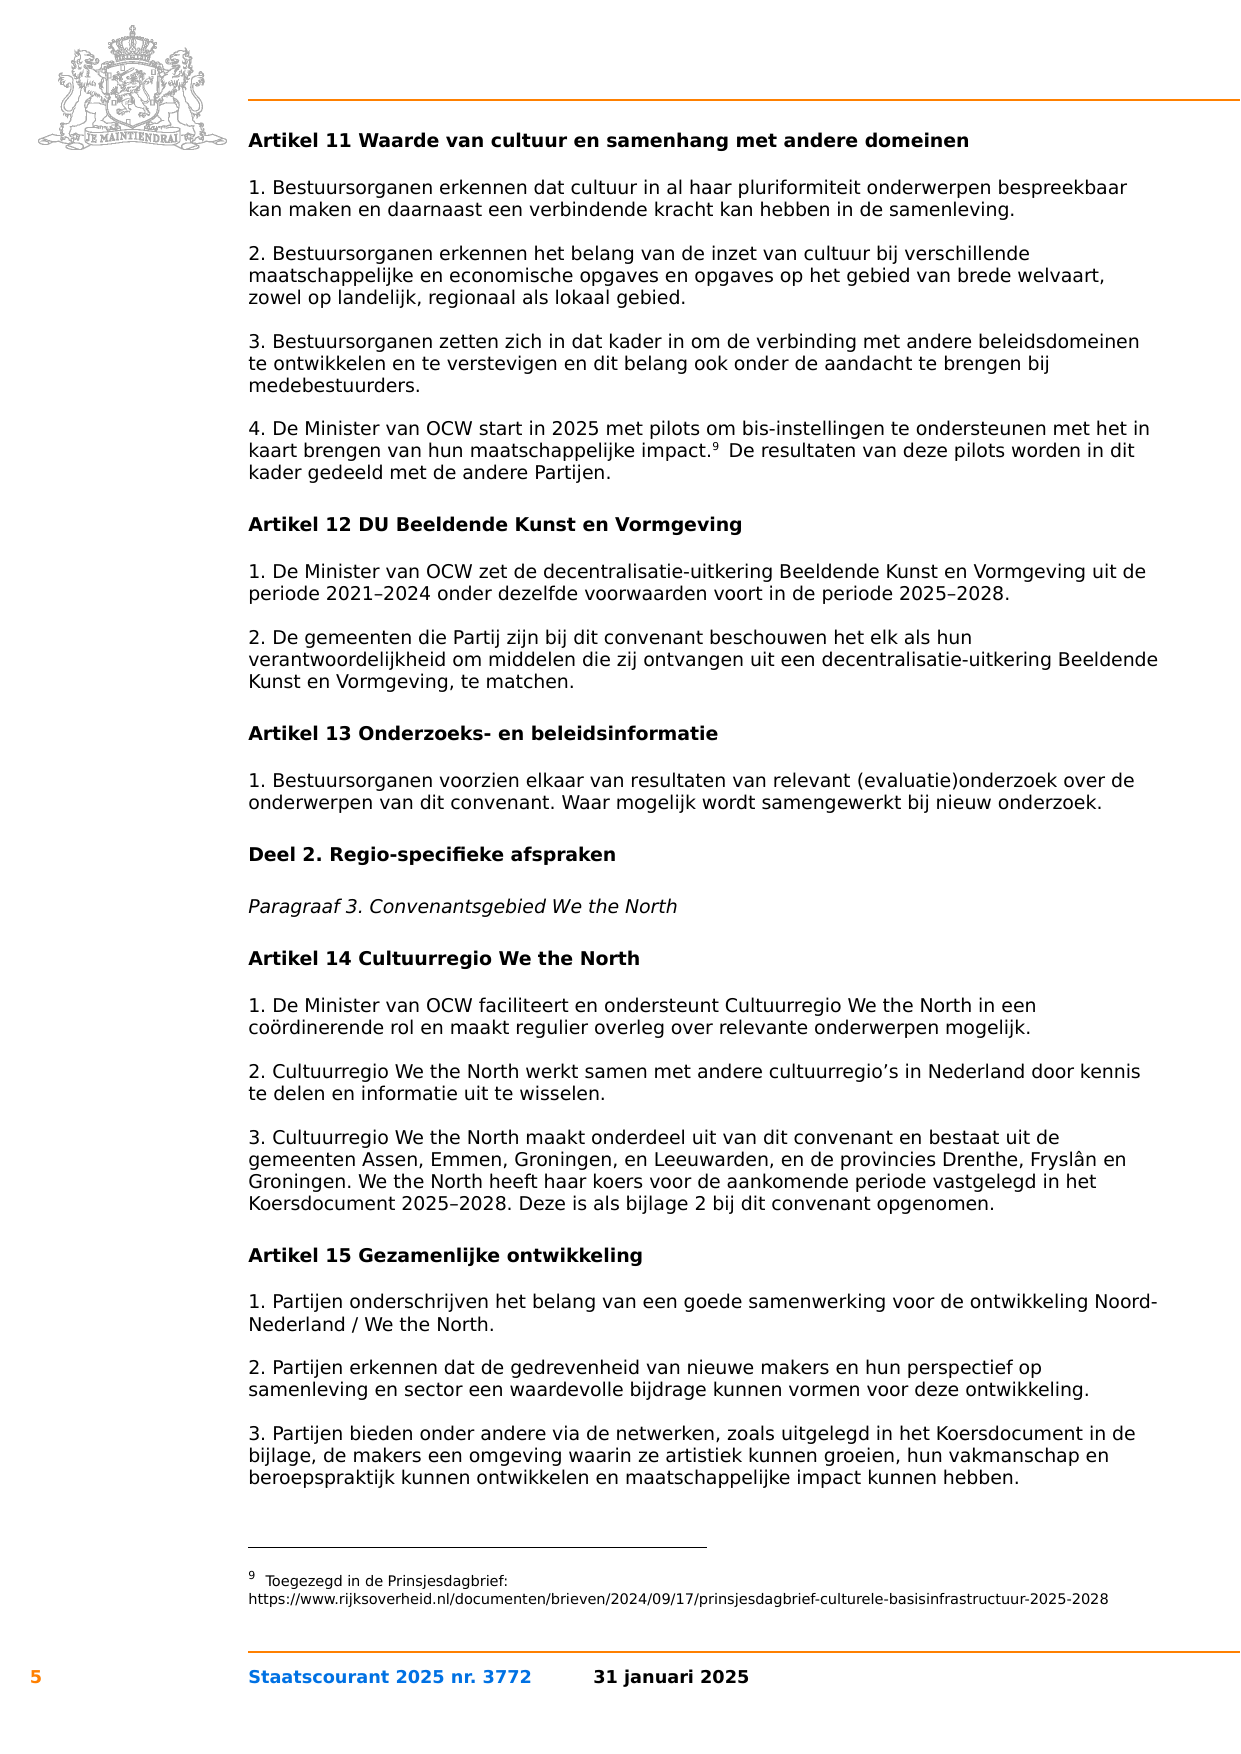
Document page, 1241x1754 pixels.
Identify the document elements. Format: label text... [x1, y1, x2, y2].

text 1. De Minister van OCW faciliteert en ondersteunt Cultuurregio We the North in een coördinerende rol en maakt regulier overleg over relevante onderwerpen mogelijk. [248, 995, 1163, 1039]
subtitle Artikel 14 Cultuurregio We the North [248, 948, 1163, 970]
subtitle Paragraaf 3. Convenantsgebied We the North [248, 896, 1163, 918]
text 1. De Minister van OCW zet de decentralisatie-uitkering Beeldende Kunst en Vormgeving uit de periode 2021–2024 onder dezelfde voorwaarden voort in de periode 2025–2028. [248, 561, 1163, 605]
picture [38, 25, 227, 150]
text 3. Partijen bieden onder andere via de netwerken, zoals uitgelegd in het Koersdocument in de bijlage, de makers een omgeving waarin ze artistiek kunnen groeien, hun vakmanschap en beroepspraktijk kunnen ontwikkelen en maatschappelijke impact kunnen hebben. [248, 1423, 1163, 1489]
text 2. Partijen erkennen dat de gedrevenheid van nieuwe makers en hun perspectief op samenleving en sector een waardevolle bijdrage kunnen vormen voor deze ontwikkeling. [248, 1357, 1163, 1401]
subtitle Artikel 12 DU Beeldende Kunst en Vormgeving [248, 514, 1163, 536]
text 2. Cultuurregio We the North werkt samen met andere cultuurregio’s in Nederland door kennis te delen en informatie uit te wisselen. [248, 1061, 1163, 1105]
subtitle Deel 2. Regio-specifieke afspraken [248, 844, 1163, 866]
text https://www.rijksoverheid.nl/documenten/brieven/2024/09/17/prinsjesdagbrief-culturele-basisinfrastructuur-2025-2028 [248, 1591, 1163, 1608]
subtitle Artikel 11 Waarde van cultuur en samenhang met andere domeinen [248, 130, 1163, 152]
subtitle Artikel 13 Onderzoeks- en beleidsinformatie [248, 723, 1163, 745]
text 1. Bestuursorganen voorzien elkaar van resultaten van relevant (evaluatie)onderzoek over de onderwerpen van dit convenant. Waar mogelijk wordt samengewerkt bij nieuw onderzoek. [248, 770, 1163, 814]
subtitle Artikel 15 Gezamenlijke ontwikkeling [248, 1244, 1163, 1266]
text 3. Cultuurregio We the North maakt onderdeel uit van dit convenant en bestaat uit de gemeenten Assen, Emmen, Groningen, en Leeuwarden, en de provincies Drenthe, Fryslân en Groningen. We the North heeft haar koers voor de aankomende periode vastgelegd in het Koersdocument 2025–2028. Deze is als bijlage 2 bij dit convenant opgenomen. [248, 1127, 1163, 1214]
text 1. Partijen onderschrijven het belang van een goede samenwerking voor de ontwikkeling Noord-Nederland / We the North. [248, 1291, 1163, 1335]
text 3. Bestuursorganen zetten zich in dat kader in om de verbinding met andere beleidsdomeinen te ontwikkelen en te verstevigen en dit belang ook onder de aandacht te brengen bij medebestuurders. [248, 331, 1163, 396]
text 4. De Minister van OCW start in 2025 met pilots om bis-instellingen te ondersteunen met het in kaart brengen van hun maatschappelijke impact. De resultaten van deze pilots worden in dit kader gedeeld met de andere Partijen. [248, 418, 1163, 484]
text Toegezegd in de Prinsjesdagbrief: [248, 1569, 1163, 1591]
text 2. Bestuursorganen erkennen het belang van de inzet van cultuur bij verschillende maatschappelijke en economische opgaves en opgaves op het gebied van brede welvaart, zowel op landelijk, regionaal als lokaal gebied. [248, 243, 1163, 309]
text 1. Bestuursorganen erkennen dat cultuur in al haar pluriformiteit onderwerpen bespreekbaar kan maken en daarnaast een verbindende kracht kan hebben in de samenleving. [248, 177, 1163, 221]
text 2. De gemeenten die Partij zijn bij dit convenant beschouwen het elk als hun verantwoordelijkheid om middelen die zij ontvangen uit een decentralisatie-uitkering Beeldende Kunst en Vormgeving, te matchen. [248, 627, 1163, 693]
